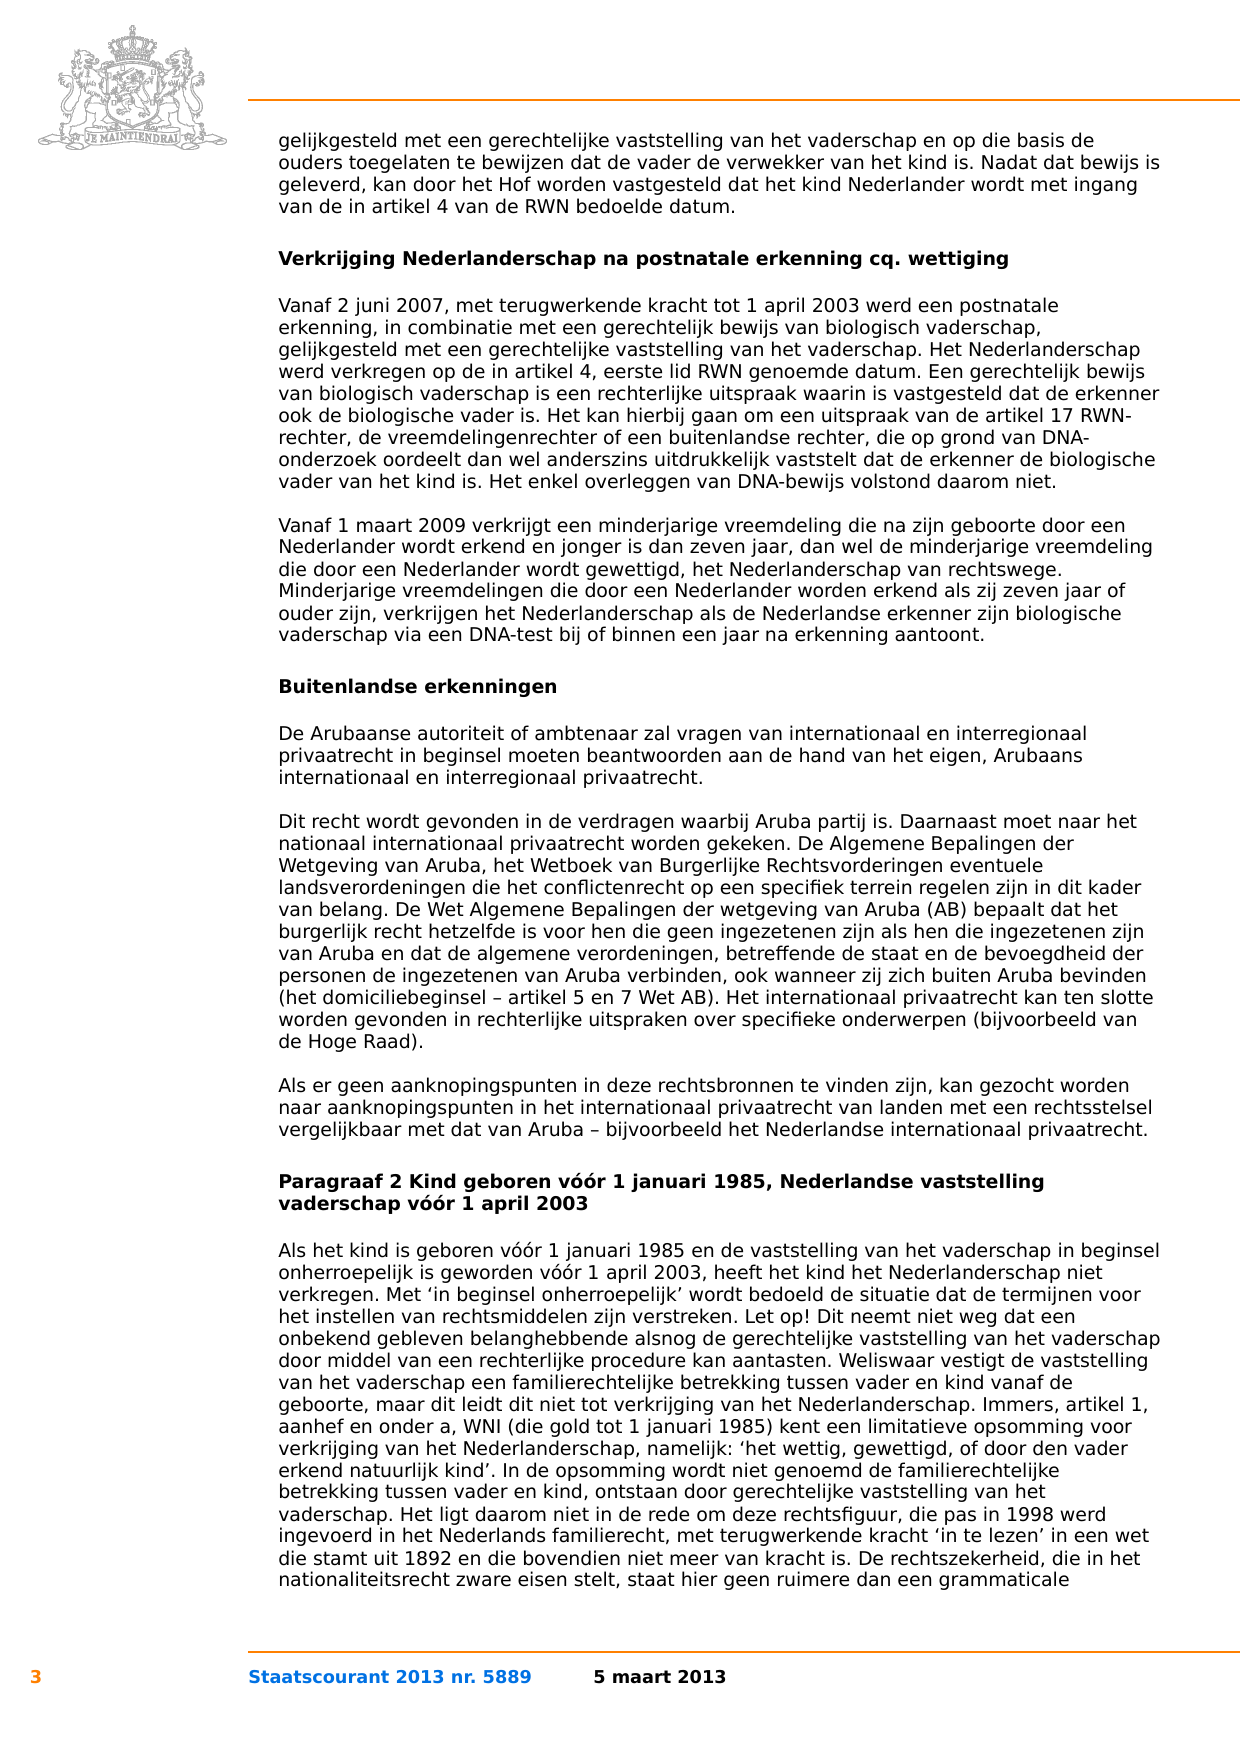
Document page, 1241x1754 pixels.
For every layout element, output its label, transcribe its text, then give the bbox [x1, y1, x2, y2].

subtitle Verkrijging Nederlanderschap na postnatale erkenning cq. wettiging [278, 248, 1163, 270]
text Als er geen aanknopingspunten in deze rechtsbronnen te vinden zijn, kan gezocht worden naar aanknopingspunten in het internationaal privaatrecht van landen met een rechtsstelsel vergelijkbaar met dat van Aruba – bijvoorbeeld het Nederlandse internationaal privaatrecht. [278, 1075, 1163, 1141]
text Dit recht wordt gevonden in de verdragen waarbij Aruba partij is. Daarnaast moet naar het nationaal internationaal privaatrecht worden gekeken. De Algemene Bepalingen der Wetgeving van Aruba, het Wetboek van Burgerlijke Rechtsvorderingen eventuele landsverordeningen die het conflictenrecht op een specifiek terrein regelen zijn in dit kader van belang. De Wet Algemene Bepalingen der wetgeving van Aruba (AB) bepaalt dat het burgerlijk recht hetzelfde is voor hen die geen ingezetenen zijn als hen die ingezetenen zijn van Aruba en dat de algemene verordeningen, betreffende de staat en de bevoegdheid der personen de ingezetenen van Aruba verbinden, ook wanneer zij zich buiten Aruba bevinden (het domiciliebeginsel – artikel 5 en 7 Wet AB). Het internationaal privaatrecht kan ten slotte worden gevonden in rechterlijke uitspraken over specifieke onderwerpen (bijvoorbeeld van de Hoge Raad). [278, 811, 1163, 1053]
text gelijkgesteld met een gerechtelijke vaststelling van het vaderschap en op die basis de ouders toegelaten te bewijzen dat de vader de verwekker van het kind is. Nadat dat bewijs is geleverd, kan door het Hof worden vastgesteld dat het kind Nederlander wordt met ingang van de in artikel 4 van de RWN bedoelde datum. [278, 130, 1163, 218]
text Als het kind is geboren vóór 1 januari 1985 en de vaststelling van het vaderschap in beginsel onherroepelijk is geworden vóór 1 april 2003, heeft het kind het Nederlanderschap niet verkregen. Met ‘in beginsel onherroepelijk’ wordt bedoeld de situatie dat de termijnen voor het instellen van rechtsmiddelen zijn verstreken. Let op! Dit neemt niet weg dat een onbekend gebleven belanghebbende alsnog de gerechtelijke vaststelling van het vaderschap door middel van een rechterlijke procedure kan aantasten. Weliswaar vestigt de vaststelling van het vaderschap een familierechtelijke betrekking tussen vader en kind vanaf de geboorte, maar dit leidt dit niet tot verkrijging van het Nederlanderschap. Immers, artikel 1, aanhef en onder a, WNI (die gold tot 1 januari 1985) kent een limitatieve opsomming voor verkrijging van het Nederlanderschap, namelijk: ‘het wettig, gewettigd, of door den vader erkend natuurlijk kind’. In de opsomming wordt niet genoemd de familierechtelijke betrekking tussen vader en kind, ontstaan door gerechtelijke vaststelling van het vaderschap. Het ligt daarom niet in de rede om deze rechtsfiguur, die pas in 1998 werd ingevoerd in het Nederlands familierecht, met terugwerkende kracht ‘in te lezen’ in een wet die stamt uit 1892 en die bovendien niet meer van kracht is. De rechtszekerheid, die in het nationaliteitsrecht zware eisen stelt, staat hier geen ruimere dan een grammaticale [278, 1240, 1163, 1591]
subtitle Paragraaf 2 Kind geboren vóór 1 januari 1985, Nederlandse vaststelling vaderschap vóór 1 april 2003 [278, 1171, 1163, 1215]
text Vanaf 2 juni 2007, met terugwerkende kracht tot 1 april 2003 werd een postnatale erkenning, in combinatie met een gerechtelijk bewijs van biologisch vaderschap, gelijkgesteld met een gerechtelijke vaststelling van het vaderschap. Het Nederlanderschap werd verkregen op de in artikel 4, eerste lid RWN genoemde datum. Een gerechtelijk bewijs van biologisch vaderschap is een rechterlijke uitspraak waarin is vastgesteld dat de erkenner ook de biologische vader is. Het kan hierbij gaan om een uitspraak van de artikel 17 RWN-rechter, de vreemdelingenrechter of een buitenlandse rechter, die op grond van DNA-onderzoek oordeelt dan wel anderszins uitdrukkelijk vaststelt dat de erkenner de biologische vader van het kind is. Het enkel overleggen van DNA-bewijs volstond daarom niet. [278, 295, 1163, 493]
text De Arubaanse autoriteit of ambtenaar zal vragen van internationaal en interregionaal privaatrecht in beginsel moeten beantwoorden aan de hand van het eigen, Arubaans internationaal en interregionaal privaatrecht. [278, 723, 1163, 789]
subtitle Buitenlandse erkenningen [278, 676, 1163, 698]
picture [38, 25, 227, 150]
text Vanaf 1 maart 2009 verkrijgt een minderjarige vreemdeling die na zijn geboorte door een Nederlander wordt erkend en jonger is dan zeven jaar, dan wel de minderjarige vreemdeling die door een Nederlander wordt gewettigd, het Nederlanderschap van rechtswege. Minderjarige vreemdelingen die door een Nederlander worden erkend als zij zeven jaar of ouder zijn, verkrijgen het Nederlanderschap als de Nederlandse erkenner zijn biologische vaderschap via een DNA-test bij of binnen een jaar na erkenning aantoont. [278, 514, 1163, 646]
